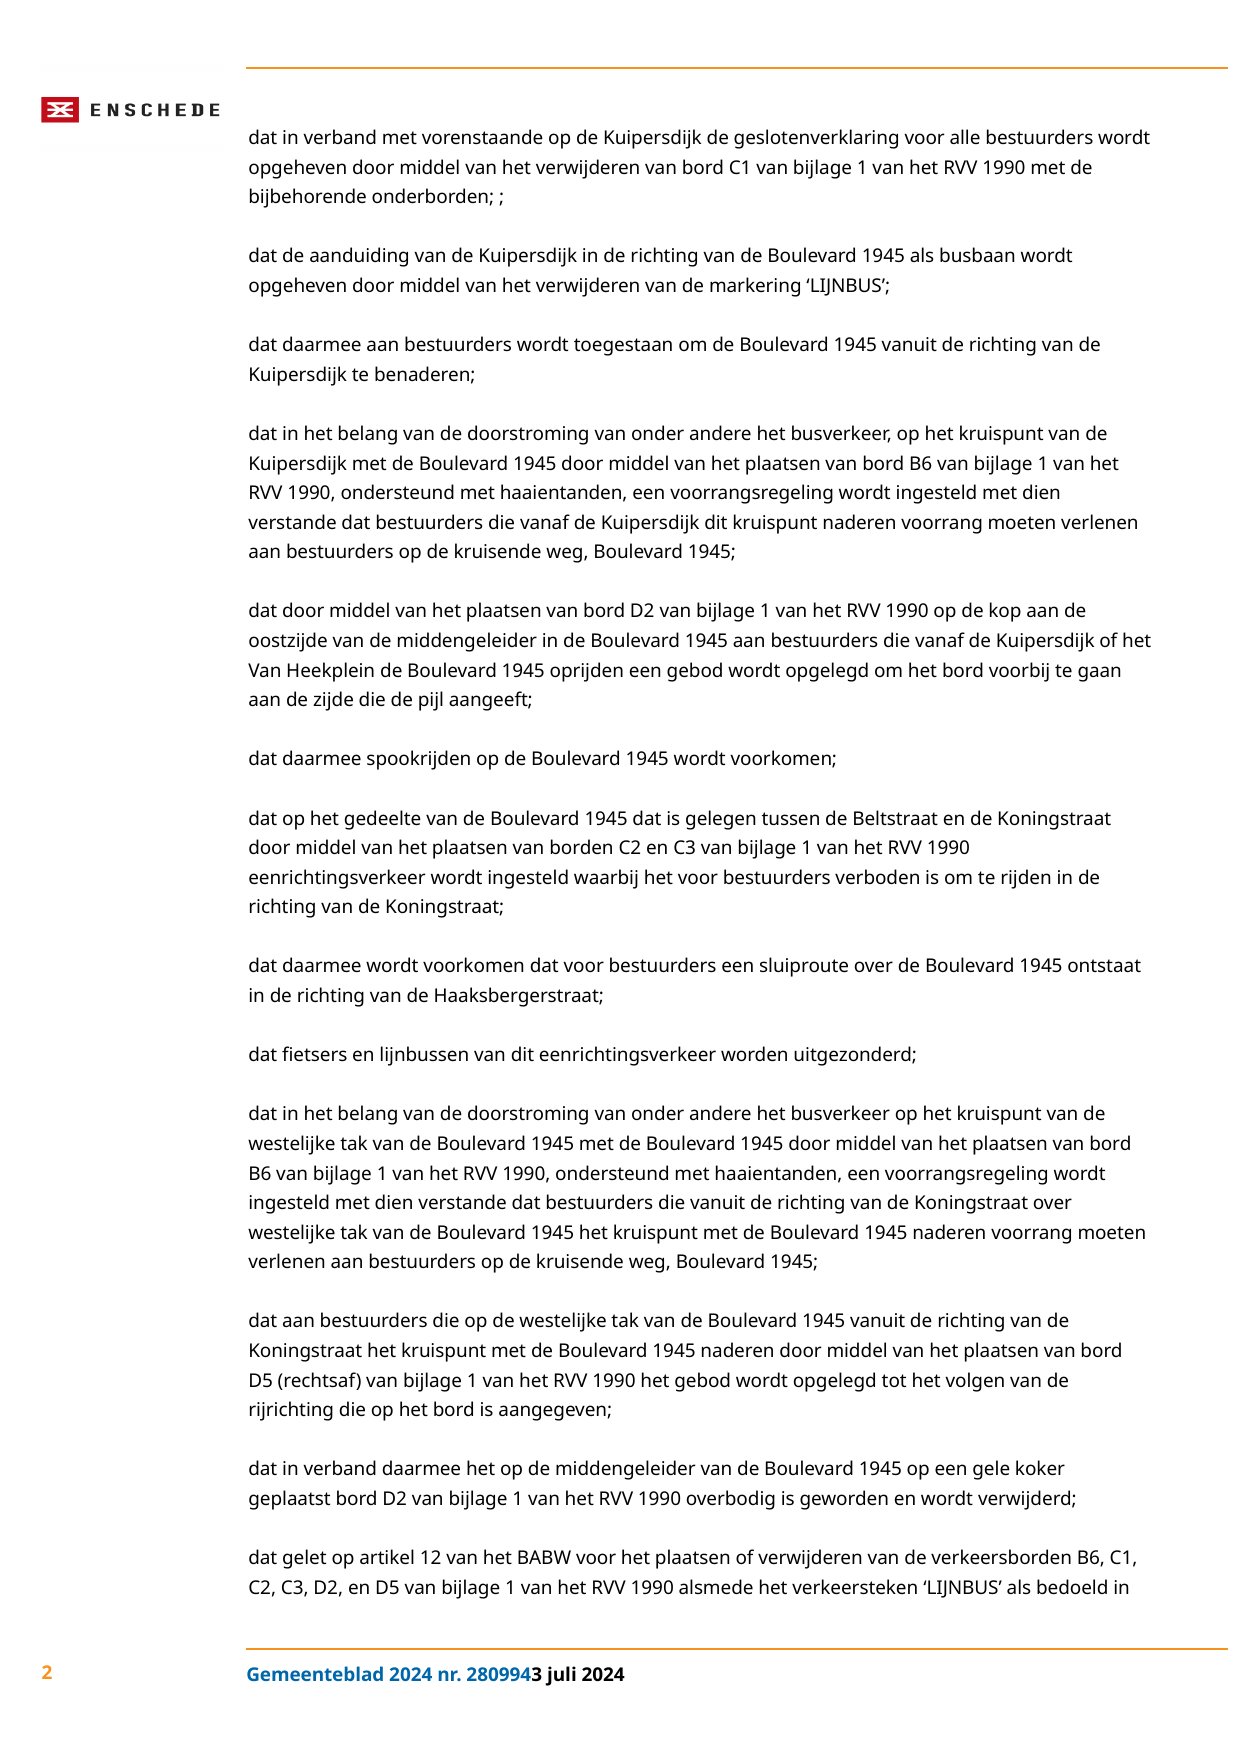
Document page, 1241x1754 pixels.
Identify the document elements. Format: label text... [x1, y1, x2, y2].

text dat in verband met vorenstaande op de Kuipersdijk de geslotenverklaring voor alle bestuurders wordt opgeheven door middel van het verwijderen van bord C1 van bijlage 1 van het RVV 1990 met de bijbehorende onderborden; ; [248, 124, 1152, 209]
text dat op het gedeelte van de Boulevard 1945 dat is gelegen tussen de Beltstraat en de Koningstraat door middel van het plaatsen van borden C2 en C3 van bijlage 1 van het RVV 1990 eenrichtingsverkeer wordt ingesteld waarbij het voor bestuurders verboden is om te rijden in de richting van de Koningstraat; [248, 805, 1152, 919]
text dat de aanduiding van de Kuipersdijk in de richting van de Boulevard 1945 als busbaan wordt opgeheven door middel van het verwijderen van de markering ‘LIJNBUS’; [248, 243, 1152, 298]
text dat gelet op artikel 12 van het BABW voor het plaatsen of verwijderen van de verkeersborden B6, C1, C2, C3, D2, en D5 van bijlage 1 van het RVV 1990 alsmede het verkeersteken ‘LIJNBUS’ als bedoeld in [248, 1544, 1152, 1600]
text dat in het belang van de doorstroming van onder andere het busverkeer op het kruispunt van de westelijke tak van de Boulevard 1945 met de Boulevard 1945 door middel van het plaatsen van bord B6 van bijlage 1 van het RVV 1990, ondersteund met haaientanden, een voorrangsregeling wordt ingesteld met dien verstande dat bestuurders die vanuit de richting van de Koningstraat over westelijke tak van de Boulevard 1945 het kruispunt met de Boulevard 1945 naderen voorrang moeten verlenen aan bestuurders op de kruisende weg, Boulevard 1945; [248, 1101, 1152, 1274]
text dat daarmee wordt voorkomen dat voor bestuurders een sluiproute over de Boulevard 1945 ontstaat in de richting van de Haaksbergerstraat; [248, 953, 1152, 1008]
text dat in het belang van de doorstroming van onder andere het busverkeer, op het kruispunt van de Kuipersdijk met de Boulevard 1945 door middel van het plaatsen van bord B6 van bijlage 1 van het RVV 1990, ondersteund met haaientanden, een voorrangsregeling wordt ingesteld met dien verstande dat bestuurders die vanaf de Kuipersdijk dit kruispunt naderen voorrang moeten verlenen aan bestuurders op de kruisende weg, Boulevard 1945; [248, 420, 1152, 564]
text dat daarmee spookrijden op de Boulevard 1945 wordt voorkomen; [248, 746, 1152, 771]
text dat in verband daarmee het op de middengeleider van de Boulevard 1945 op een gele koker geplaatst bord D2 van bijlage 1 van het RVV 1990 overbodig is geworden en wordt verwijderd; [248, 1456, 1152, 1511]
text dat daarmee aan bestuurders wordt toegestaan om de Boulevard 1945 vanuit de richting van de Kuipersdijk te benaderen; [248, 331, 1152, 387]
text dat aan bestuurders die op de westelijke tak van de Boulevard 1945 vanuit de richting van de Koningstraat het kruispunt met de Boulevard 1945 naderen door middel van het plaatsen van bord D5 (rechtsaf) van bijlage 1 van het RVV 1990 het gebod wordt opgelegd tot het volgen van de rijrichting die op het bord is aangegeven; [248, 1308, 1152, 1422]
text dat fietsers en lijnbussen van dit eenrichtingsverkeer worden uitgezonderd; [248, 1041, 1152, 1067]
text dat door middel van het plaatsen van bord D2 van bijlage 1 van het RVV 1990 op de kop aan de oostzijde van de middengeleider in de Boulevard 1945 aan bestuurders die vanaf de Kuipersdijk of het Van Heekplein de Boulevard 1945 oprijden een gebod wordt opgelegd om het bord voorbij te gaan aan de zijde die de pijl aangeeft; [248, 598, 1152, 712]
picture [41, 47, 231, 172]
